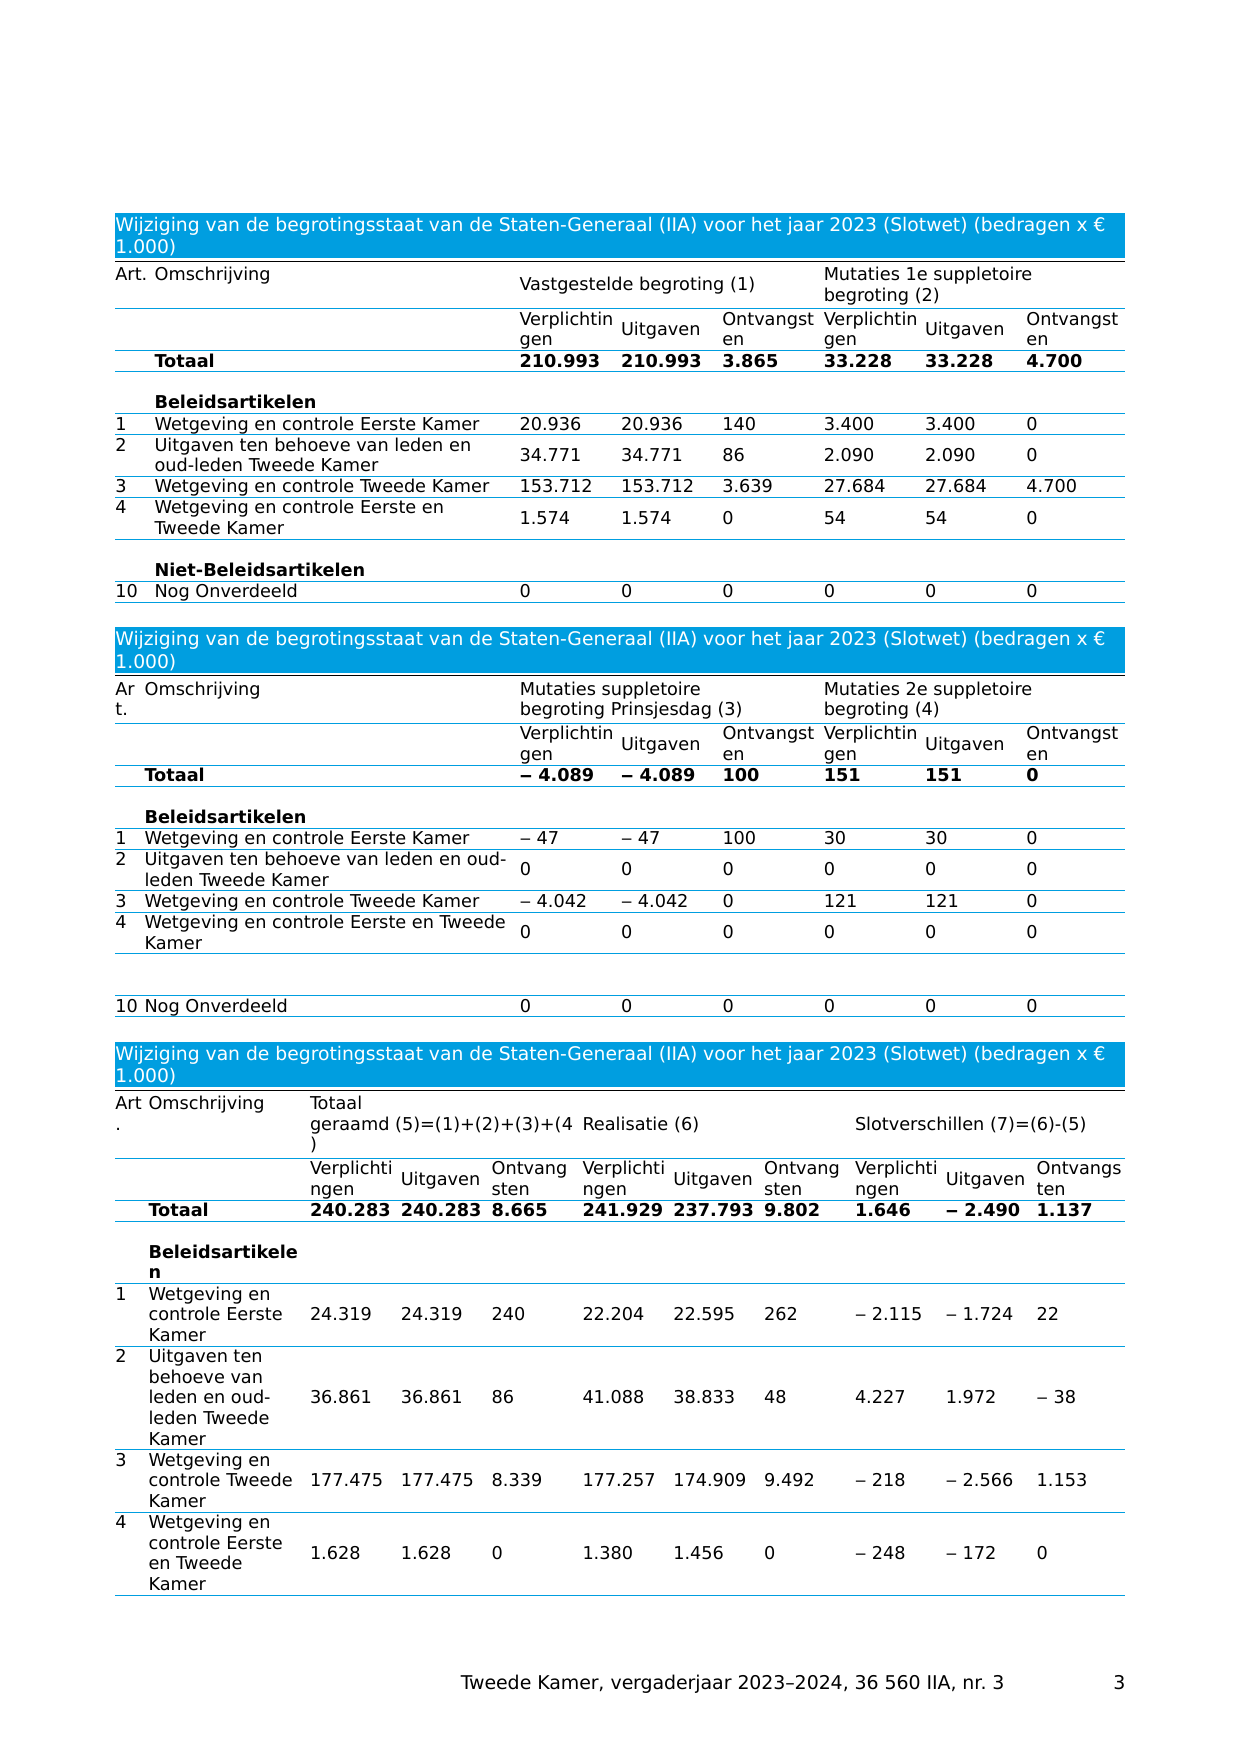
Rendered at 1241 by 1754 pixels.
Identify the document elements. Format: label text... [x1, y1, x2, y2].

table_cell Niet-Beleidsartikelen [151, 560, 516, 581]
table_cell Ontvangsten [1034, 1159, 1125, 1199]
table_cell [852, 1242, 943, 1283]
table_cell Omschrijving [145, 1091, 307, 1158]
table_cell 0 [1034, 1513, 1125, 1594]
table_cell Verplichtingen [821, 724, 922, 764]
table_cell [821, 560, 922, 581]
table_cell [115, 1201, 145, 1221]
table_cell [1034, 1222, 1125, 1242]
table_cell [489, 1596, 579, 1616]
table_cell 1.153 [1034, 1450, 1125, 1512]
table_cell [618, 787, 719, 807]
table_cell 174.909 [670, 1450, 761, 1512]
table_cell [115, 807, 141, 827]
table_cell 177.475 [398, 1450, 488, 1512]
table_cell Ontvangsten [719, 724, 821, 764]
table_cell 0 [1023, 766, 1125, 786]
table_cell 1 [115, 414, 151, 434]
table_cell 0 [516, 582, 618, 602]
table_cell ‒ 2.566 [943, 1450, 1033, 1512]
table_cell 0 [922, 850, 1023, 890]
table_cell [618, 392, 719, 413]
table_cell 1.646 [852, 1201, 943, 1221]
table_cell 1.456 [670, 1513, 761, 1594]
table_cell 20.936 [516, 414, 618, 434]
table_cell Beleidsartikelen [141, 807, 517, 827]
table_cell [821, 807, 922, 827]
table_cell 24.319 [307, 1284, 398, 1346]
table_cell 9.802 [761, 1201, 852, 1221]
table_cell [1023, 974, 1125, 995]
table_cell Uitgaven [670, 1159, 761, 1199]
table_cell [821, 372, 922, 392]
table_cell Uitgaven ten behoeve van leden en oud-leden Tweede Kamer [151, 435, 516, 476]
table_cell 0 [719, 582, 821, 602]
table_cell [618, 560, 719, 581]
table_cell 24.319 [398, 1284, 488, 1346]
table_cell [307, 1222, 398, 1242]
table_cell [307, 1242, 398, 1283]
table_cell 2.090 [821, 435, 922, 476]
table_cell [145, 1596, 307, 1616]
table_cell [115, 1222, 145, 1242]
table_cell 34.771 [516, 435, 618, 476]
table_cell Ontvangsten [489, 1159, 579, 1199]
table_cell Totaal geraamd (5)=(1)+(2)+(3)+(4) [307, 1091, 579, 1158]
table_cell Verplichtingen [307, 1159, 398, 1199]
table_cell [141, 954, 517, 974]
table_cell 0 [1023, 582, 1125, 602]
table_cell ‒ 38 [1034, 1347, 1125, 1449]
table_cell 240.283 [398, 1201, 488, 1221]
table_cell 33.228 [821, 351, 922, 371]
table_cell [115, 1596, 145, 1616]
table_cell [922, 954, 1023, 974]
table_cell [115, 724, 141, 764]
table_cell [1023, 560, 1125, 581]
table_cell 1.972 [943, 1347, 1033, 1449]
table_cell 4 [115, 913, 141, 953]
table_cell 3.639 [719, 477, 821, 497]
table_cell [761, 1242, 852, 1283]
table_cell Totaal [141, 766, 517, 786]
table_cell 240.283 [307, 1201, 398, 1221]
table_cell [517, 787, 618, 807]
table_cell [307, 1596, 398, 1616]
table_cell [579, 1222, 670, 1242]
table_cell [719, 807, 821, 827]
table_cell 240 [489, 1284, 579, 1346]
table_cell [618, 974, 719, 995]
table_cell [151, 309, 516, 350]
table_cell 3.400 [821, 414, 922, 434]
table_cell 0 [1023, 498, 1125, 539]
table_cell [761, 1222, 852, 1242]
table_cell 0 [761, 1513, 852, 1594]
table_cell 27.684 [922, 477, 1023, 497]
table_cell 153.712 [618, 477, 719, 497]
table_cell [922, 974, 1023, 995]
table_cell Mutaties 2e suppletoire begroting (4) [821, 676, 1125, 723]
table_cell Verplichtingen [821, 309, 922, 350]
table_cell Wetgeving en controle Eerste en Tweede Kamer [145, 1513, 307, 1594]
table_cell 151 [922, 766, 1023, 786]
table_cell Uitgaven [943, 1159, 1033, 1199]
table_cell Wetgeving en controle Tweede Kamer [151, 477, 516, 497]
table_cell Wetgeving en controle Eerste en Tweede Kamer [151, 498, 516, 539]
table_cell [141, 724, 517, 764]
table_cell Verplichtingen [579, 1159, 670, 1199]
table_cell 1.574 [516, 498, 618, 539]
table_cell 0 [618, 850, 719, 890]
table_cell [761, 1596, 852, 1616]
table_cell [719, 540, 821, 560]
table_cell 0 [821, 996, 922, 1016]
table_cell ‒ 248 [852, 1513, 943, 1594]
table_cell 3.400 [922, 414, 1023, 434]
table_cell 3 [115, 1450, 145, 1512]
table_cell [922, 372, 1023, 392]
table_cell 1.380 [579, 1513, 670, 1594]
table_cell 30 [821, 829, 922, 848]
table_cell Verplichtingen [516, 309, 618, 350]
table_cell [579, 1596, 670, 1616]
table_cell Uitgaven [922, 309, 1023, 350]
table_cell Art. [115, 262, 151, 308]
table_cell Art. [115, 1091, 145, 1158]
table_cell 0 [1023, 891, 1125, 911]
table_cell 2 [115, 435, 151, 476]
table_cell 210.993 [516, 351, 618, 371]
table_cell 0 [1023, 414, 1125, 434]
table_cell [719, 560, 821, 581]
table_cell Wetgeving en controle Tweede Kamer [145, 1450, 307, 1512]
table_cell 210.993 [618, 351, 719, 371]
table_cell 1.574 [618, 498, 719, 539]
table_cell ‒ 4.042 [618, 891, 719, 911]
table_cell 86 [719, 435, 821, 476]
table_cell Wetgeving en controle Eerste Kamer [145, 1284, 307, 1346]
table_cell [670, 1242, 761, 1283]
table_cell 10 [115, 996, 141, 1016]
table_cell [517, 974, 618, 995]
table_cell [517, 954, 618, 974]
table_cell 0 [922, 913, 1023, 953]
table_cell 4 [115, 1513, 145, 1594]
table_cell [115, 766, 141, 786]
table_cell Totaal [145, 1201, 307, 1221]
table_cell [943, 1222, 1033, 1242]
table_cell [1023, 787, 1125, 807]
table_cell 140 [719, 414, 821, 434]
table_cell 262 [761, 1284, 852, 1346]
table_cell Nog Onverdeeld [151, 582, 516, 602]
table_cell 100 [719, 766, 821, 786]
table_cell 0 [489, 1513, 579, 1594]
table_cell 34.771 [618, 435, 719, 476]
table_cell [943, 1242, 1033, 1283]
table_cell [852, 1222, 943, 1242]
table_cell [115, 540, 151, 560]
table_cell [151, 540, 516, 560]
table_cell 1.137 [1034, 1201, 1125, 1221]
table_cell 41.088 [579, 1347, 670, 1449]
table_cell Art. [115, 676, 141, 723]
table_cell 9.492 [761, 1450, 852, 1512]
table_cell 54 [922, 498, 1023, 539]
table_cell 0 [517, 996, 618, 1016]
table_cell 0 [618, 913, 719, 953]
table_cell 0 [1023, 913, 1125, 953]
table_cell [922, 540, 1023, 560]
table_cell 3.865 [719, 351, 821, 371]
table_cell 38.833 [670, 1347, 761, 1449]
table_cell [115, 1159, 145, 1199]
table_cell 22.204 [579, 1284, 670, 1346]
table_cell 1.628 [307, 1513, 398, 1594]
table_cell Ontvangsten [761, 1159, 852, 1199]
table_cell 8.339 [489, 1450, 579, 1512]
table_cell 151 [821, 766, 922, 786]
table_cell [115, 1242, 145, 1283]
table_cell 0 [1023, 850, 1125, 890]
table_cell [1034, 1242, 1125, 1283]
table_cell [145, 1222, 307, 1242]
table_cell [821, 974, 922, 995]
table_cell [517, 807, 618, 827]
table_cell 0 [719, 996, 821, 1016]
table_cell 1 [115, 1284, 145, 1346]
table_cell [719, 787, 821, 807]
table_cell Verplichtingen [852, 1159, 943, 1199]
table_cell [922, 392, 1023, 413]
table_cell Totaal [151, 351, 516, 371]
table_cell 0 [1023, 996, 1125, 1016]
table_cell 237.793 [670, 1201, 761, 1221]
table_cell ‒ 172 [943, 1513, 1033, 1594]
table_cell Omschrijving [141, 676, 517, 723]
table_cell [821, 540, 922, 560]
table_cell 121 [821, 891, 922, 911]
table_cell [1023, 540, 1125, 560]
table_cell [1034, 1596, 1125, 1616]
table_cell 8.665 [489, 1201, 579, 1221]
table_cell Uitgaven [398, 1159, 488, 1199]
table_cell [516, 372, 618, 392]
table_cell Verplichtingen [517, 724, 618, 764]
table_cell Vastgestelde begroting (1) [516, 262, 821, 308]
table_cell Nog Onverdeeld [141, 996, 517, 1016]
table_cell 0 [719, 850, 821, 890]
table_cell Slotverschillen (7)=(6)-(5) [852, 1091, 1125, 1158]
table_cell Mutaties 1e suppletoire begroting (2) [821, 262, 1125, 308]
table_cell [489, 1242, 579, 1283]
table_cell [1023, 392, 1125, 413]
table_cell Mutaties suppletoire begroting Prinsjesdag (3) [517, 676, 821, 723]
table_cell Ontvangsten [1023, 724, 1125, 764]
table_cell 54 [821, 498, 922, 539]
table_cell 0 [517, 913, 618, 953]
table_cell 2.090 [922, 435, 1023, 476]
table_cell Uitgaven [922, 724, 1023, 764]
table_cell 0 [1023, 829, 1125, 848]
table_cell 4.700 [1023, 477, 1125, 497]
table_cell 4.700 [1023, 351, 1125, 371]
table_cell 0 [821, 913, 922, 953]
table_cell ‒ 2.115 [852, 1284, 943, 1346]
table_cell [115, 954, 141, 974]
table_cell 1 [115, 829, 141, 848]
table_cell 100 [719, 829, 821, 848]
table_cell 177.475 [307, 1450, 398, 1512]
table_cell [115, 560, 151, 581]
table_cell [618, 540, 719, 560]
table_cell [145, 1159, 307, 1199]
table_cell 0 [821, 850, 922, 890]
table_cell [398, 1596, 488, 1616]
table_cell 0 [821, 582, 922, 602]
table_cell [516, 540, 618, 560]
table_cell 153.712 [516, 477, 618, 497]
table_cell 1.628 [398, 1513, 488, 1594]
table_cell ‒ 1.724 [943, 1284, 1033, 1346]
table_cell [922, 787, 1023, 807]
table_cell ‒ 2.490 [943, 1201, 1033, 1221]
table_cell [719, 954, 821, 974]
table_cell 20.936 [618, 414, 719, 434]
table_cell 4.227 [852, 1347, 943, 1449]
table_cell [1023, 807, 1125, 827]
table_cell [821, 392, 922, 413]
table_cell [618, 807, 719, 827]
table_cell 0 [922, 996, 1023, 1016]
table_cell 10 [115, 582, 151, 602]
table_cell Wetgeving en controle Eerste Kamer [141, 829, 517, 848]
table_cell [398, 1242, 488, 1283]
table_cell [151, 372, 516, 392]
table_cell 0 [618, 996, 719, 1016]
table_cell Beleidsartikelen [151, 392, 516, 413]
table_cell 241.929 [579, 1201, 670, 1221]
table_cell [670, 1596, 761, 1616]
table_cell [115, 372, 151, 392]
table_cell ‒ 4.089 [618, 766, 719, 786]
table_cell 48 [761, 1347, 852, 1449]
table_cell 3 [115, 891, 141, 911]
table_cell Wetgeving en controle Tweede Kamer [141, 891, 517, 911]
table_cell 36.861 [307, 1347, 398, 1449]
table_cell [115, 309, 151, 350]
table_cell [1023, 954, 1125, 974]
table_cell Uitgaven [618, 724, 719, 764]
table_cell 0 [1023, 435, 1125, 476]
table_cell [821, 787, 922, 807]
table_cell [821, 954, 922, 974]
table_cell ‒ 4.042 [517, 891, 618, 911]
table_cell 22 [1034, 1284, 1125, 1346]
table_cell 30 [922, 829, 1023, 848]
table_cell [579, 1242, 670, 1283]
table_cell 33.228 [922, 351, 1023, 371]
table_cell Beleidsartikelen [145, 1242, 307, 1283]
table_cell Omschrijving [151, 262, 516, 308]
table_cell [719, 372, 821, 392]
table_cell ‒ 4.089 [517, 766, 618, 786]
table_cell 36.861 [398, 1347, 488, 1449]
table_cell [922, 807, 1023, 827]
table_cell [141, 787, 517, 807]
table_cell 0 [922, 582, 1023, 602]
table_cell ‒ 218 [852, 1450, 943, 1512]
table_cell [398, 1222, 488, 1242]
table_cell [489, 1222, 579, 1242]
table_cell 0 [618, 582, 719, 602]
table_cell [922, 560, 1023, 581]
table_cell 86 [489, 1347, 579, 1449]
table_cell [618, 954, 719, 974]
table_cell ‒ 47 [517, 829, 618, 848]
table_cell Ontvangsten [719, 309, 821, 350]
table_cell Uitgaven ten behoeve van leden en oud-leden Tweede Kamer [141, 850, 517, 890]
table_cell [516, 560, 618, 581]
table_cell Uitgaven [618, 309, 719, 350]
table_cell [1023, 372, 1125, 392]
table_cell Ontvangsten [1023, 309, 1125, 350]
table_cell [115, 974, 141, 995]
table_cell 4 [115, 498, 151, 539]
table_cell [516, 392, 618, 413]
table_cell 0 [719, 498, 821, 539]
table_cell 2 [115, 1347, 145, 1449]
table_cell 27.684 [821, 477, 922, 497]
table_cell 0 [719, 891, 821, 911]
table_cell 0 [719, 913, 821, 953]
table_cell 177.257 [579, 1450, 670, 1512]
table_cell [115, 392, 151, 413]
table_cell 2 [115, 850, 141, 890]
table_cell [618, 372, 719, 392]
table_cell [115, 351, 151, 371]
table_cell 22.595 [670, 1284, 761, 1346]
table_cell [719, 974, 821, 995]
table_cell [141, 974, 517, 995]
table_cell [852, 1596, 943, 1616]
table_cell [719, 392, 821, 413]
table_cell 121 [922, 891, 1023, 911]
table_cell Realisatie (6) [579, 1091, 852, 1158]
table_cell [115, 787, 141, 807]
table_cell 3 [115, 477, 151, 497]
table_cell [670, 1222, 761, 1242]
table_cell Wetgeving en controle Eerste en Tweede Kamer [141, 913, 517, 953]
table_cell Wetgeving en controle Eerste Kamer [151, 414, 516, 434]
table_cell Uitgaven ten behoeve van leden en oud-leden Tweede Kamer [145, 1347, 307, 1449]
table_cell ‒ 47 [618, 829, 719, 848]
table_cell 0 [517, 850, 618, 890]
table_cell [943, 1596, 1033, 1616]
